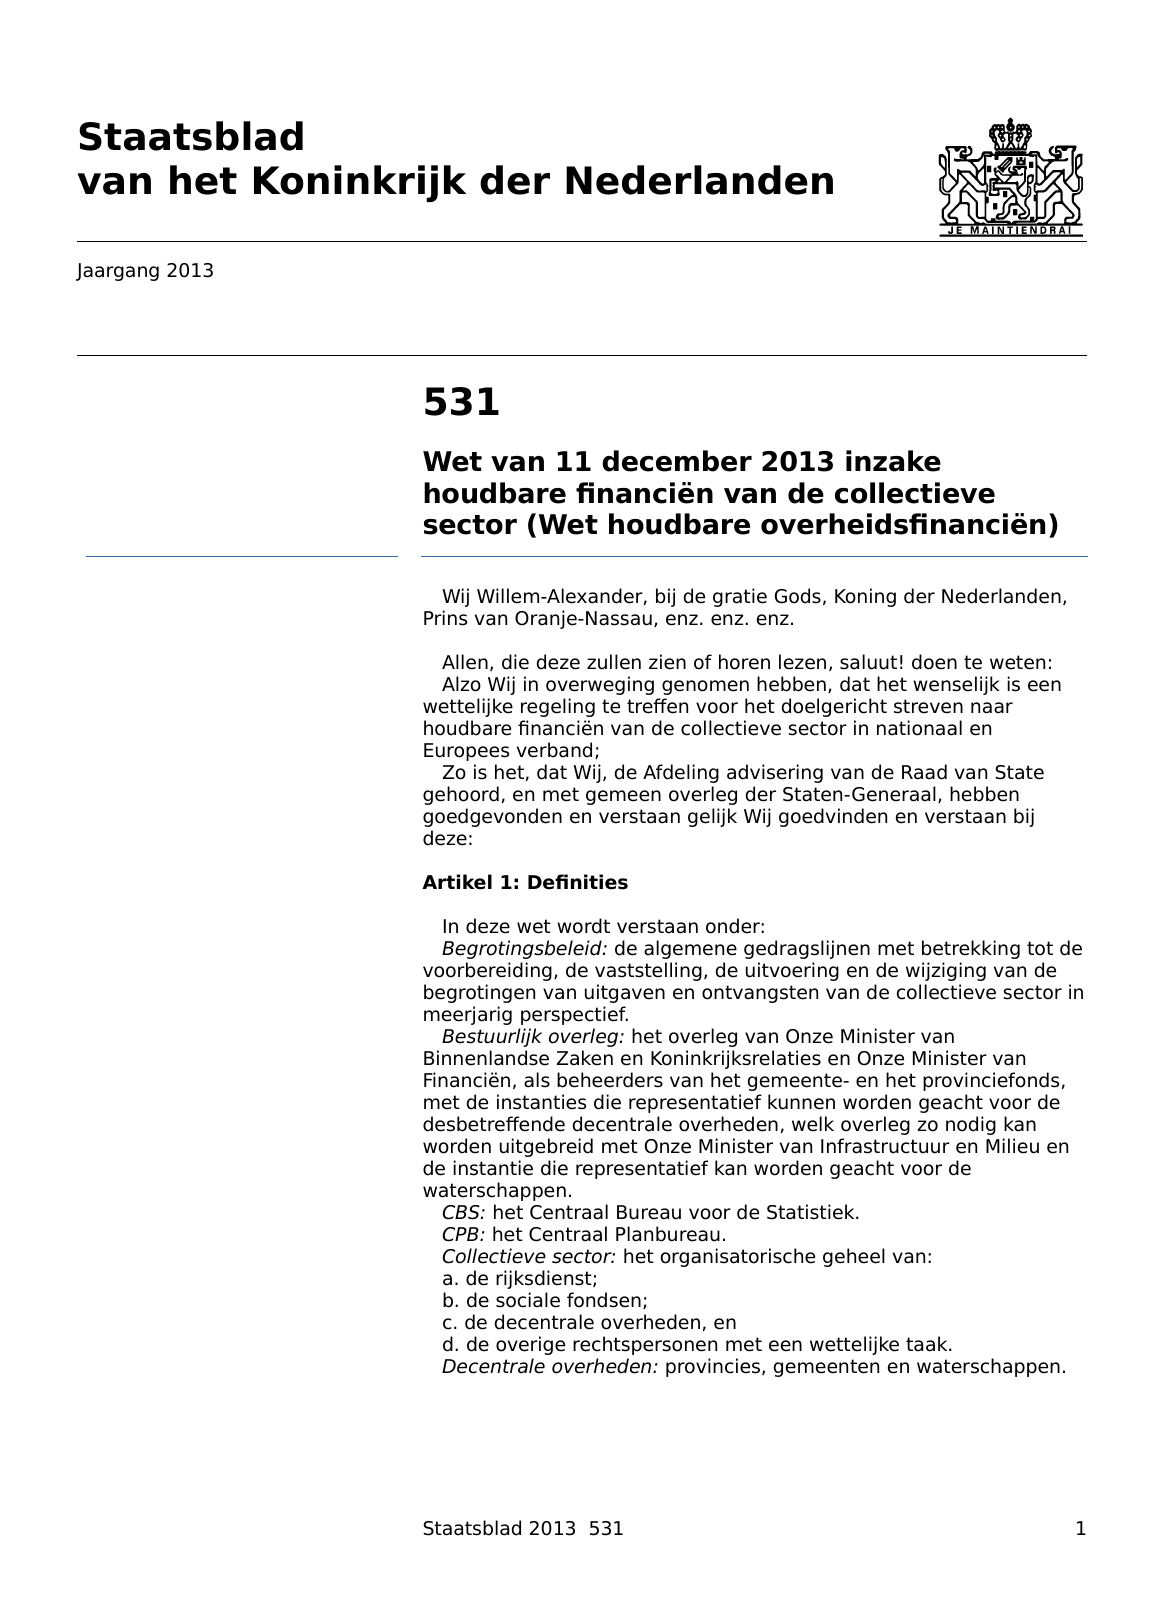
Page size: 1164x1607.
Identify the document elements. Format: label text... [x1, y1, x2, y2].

table_header Staatsblad van het Koninkrijk der Nederlanden [77, 100, 886, 241]
text Allen, die deze zullen zien of horen lezen, saluut! doen te weten: [422, 652, 1087, 674]
text a. de rijksdienst; [422, 1268, 1087, 1289]
text Begrotingsbeleid: de algemene gedragslijnen met betrekking tot de voorbereiding, de vaststelling, de uitvoering en de wijziging van de begrotingen van uitgaven en ontvangsten van de collectieve sector in meerjarig perspectief. [422, 938, 1087, 1026]
text Decentrale overheden: provincies, gemeenten en waterschappen. [422, 1356, 1087, 1377]
text Wet van 11 december 2013 inzake houdbare financiën van de collectieve sector (Wet houdbare overheidsfinanciën) [422, 447, 1087, 541]
table_cell Jaargang 2013 [77, 242, 1087, 355]
text Wij Willem-Alexander, bij de gratie Gods, Koning der Nederlanden, Prins van Oranje-Nassau, enz. enz. enz. [422, 586, 1087, 629]
text Alzo Wij in overweging genomen hebben, dat het wenselijk is een wettelijke regeling te treffen voor het doelgericht streven naar houdbare financiën van de collectieve sector in nationaal en Europees verband; [422, 674, 1087, 762]
text Bestuurlijk overleg: het overleg van Onze Minister van Binnenlandse Zaken en Koninkrijksrelaties en Onze Minister van Financiën, als beheerders van het gemeente- en het provinciefonds, met de instanties die representatief kunnen worden geacht voor de desbetreffende decentrale overheden, welk overleg zo nodig kan worden uitgebreid met Onze Minister van Infrastructuur en Milieu en de instantie die representatief kan worden geacht voor de waterschappen. [422, 1026, 1087, 1202]
text Collectieve sector: het organisatorische geheel van: [422, 1246, 1087, 1268]
text c. de decentrale overheden, en [422, 1312, 1087, 1333]
subtitle Artikel 1: Definities [422, 872, 1087, 894]
subtitle 531 [422, 381, 1087, 424]
text In deze wet wordt verstaan onder: [422, 916, 1087, 938]
text Zo is het, dat Wij, de Afdeling advisering van de Raad van State gehoord, en met gemeen overleg der Staten-Generaal, hebben goedgevonden en verstaan gelijk Wij goedvinden en verstaan bij deze: [422, 762, 1087, 849]
text CPB: het Centraal Planbureau. [422, 1224, 1087, 1246]
text b. de sociale fondsen; [422, 1289, 1087, 1312]
text d. de overige rechtspersonen met een wettelijke taak. [422, 1333, 1087, 1356]
table_header [886, 100, 1087, 241]
picture [936, 115, 1087, 240]
text CBS: het Centraal Bureau voor de Statistiek. [422, 1202, 1087, 1224]
